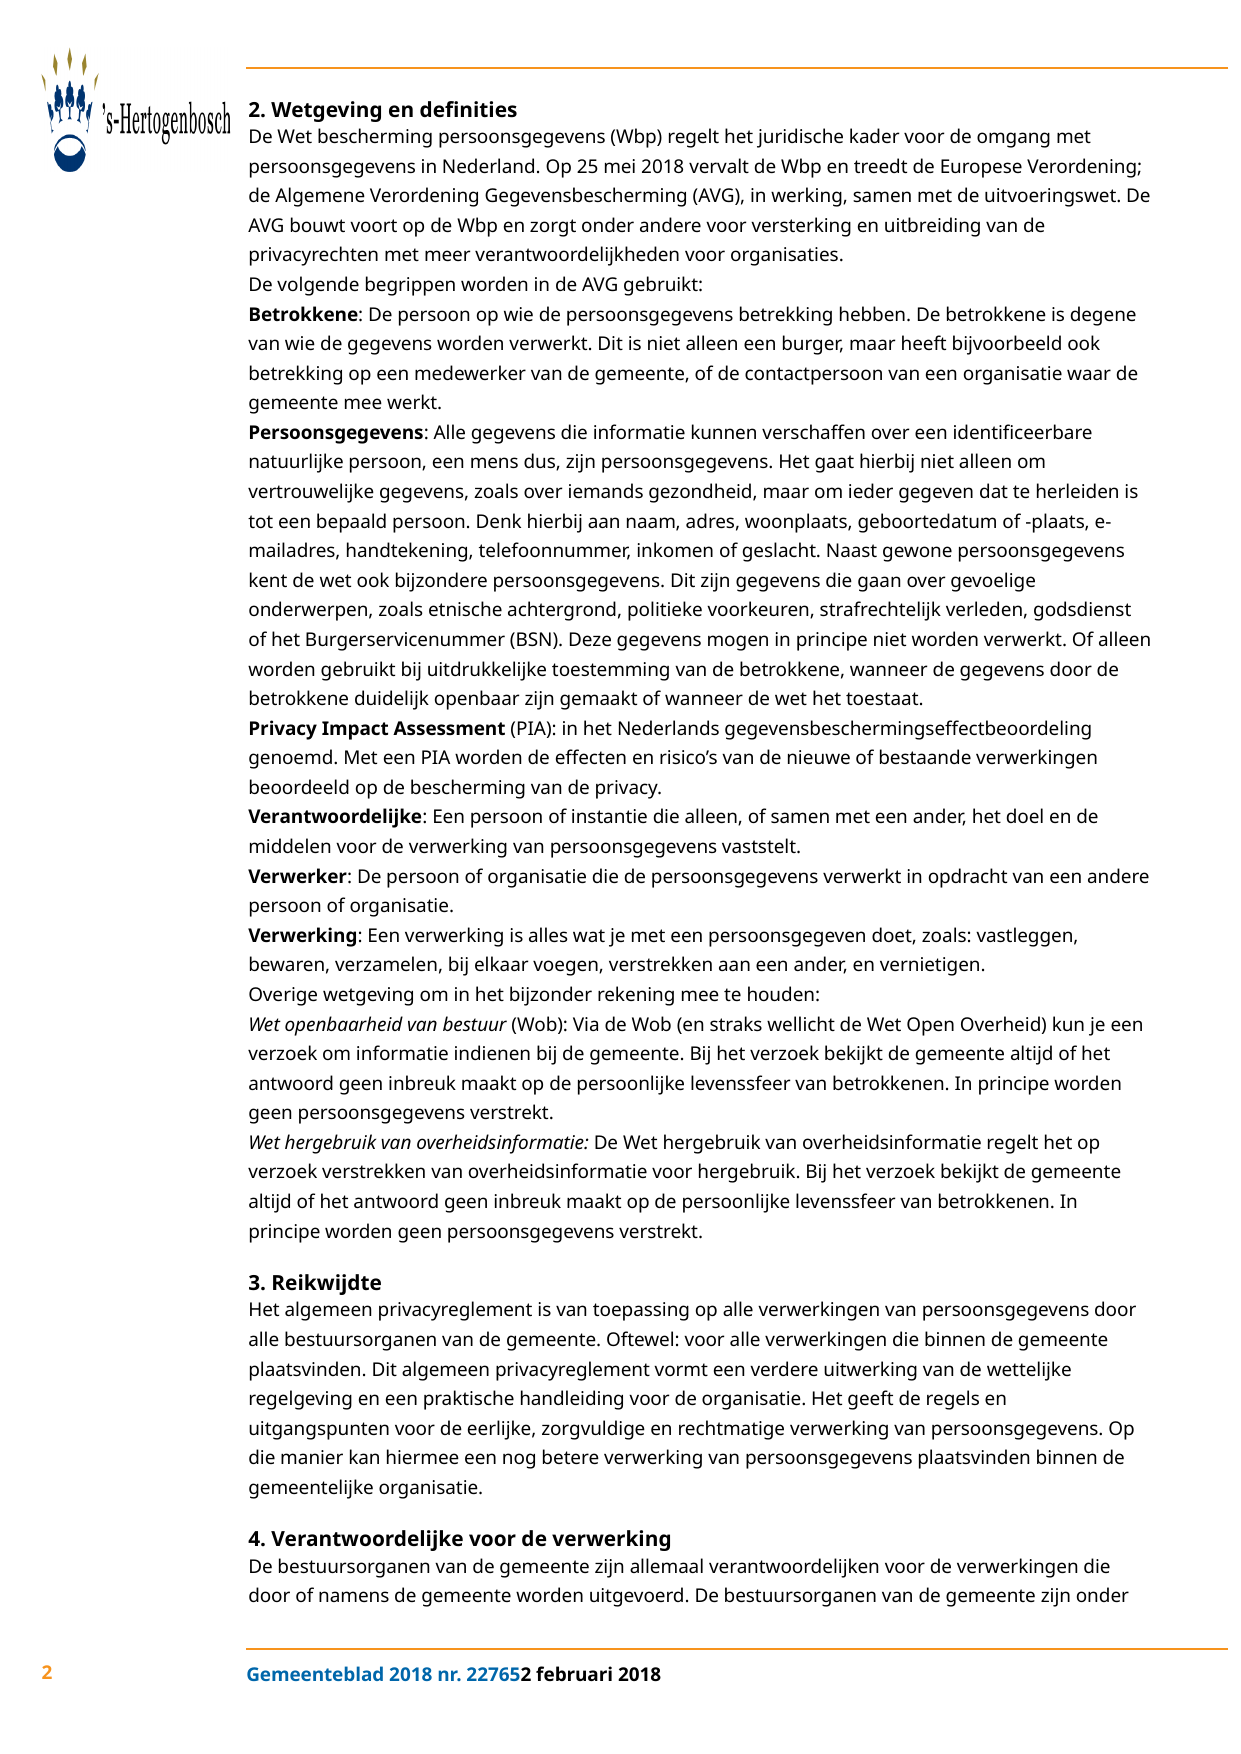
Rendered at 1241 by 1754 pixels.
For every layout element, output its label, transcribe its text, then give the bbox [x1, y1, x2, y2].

text Wet hergebruik van overheidsinformatie: De Wet hergebruik van overheidsinformatie regelt het op verzoek verstrekken van overheidsinformatie voor hergebruik. Bij het verzoek bekijkt de gemeente altijd of het antwoord geen inbreuk maakt op de persoonlijke levenssfeer van betrokkenen. In principe worden geen persoonsgegevens verstrekt. [248, 1129, 1152, 1243]
text De Wet bescherming persoonsgegevens (Wbp) regelt het juridische kader voor de omgang met persoonsgegevens in Nederland. Op 25 mei 2018 vervalt de Wbp en treedt de Europese Verordening; de Algemene Verordening Gegevensbescherming (AVG), in werking, samen met de uitvoeringswet. De AVG bouwt voort op de Wbp en zorgt onder andere voor versterking en uitbreiding van de privacyrechten met meer verantwoordelijkheden voor organisaties. [248, 123, 1152, 267]
text 4. Verantwoordelijke voor de verwerking [248, 1524, 1152, 1553]
text Verwerker: De persoon of organisatie die de persoonsgegevens verwerkt in opdracht van een andere persoon of organisatie. [248, 863, 1152, 918]
text Persoonsgegevens: Alle gegevens die informatie kunnen verschaffen over een identificeerbare natuurlijke persoon, een mens dus, zijn persoonsgegevens. Het gaat hierbij niet alleen om vertrouwelijke gegevens, zoals over iemands gezondheid, maar om ieder gegeven dat te herleiden is tot een bepaald persoon. Denk hierbij aan naam, adres, woonplaats, geboortedatum of -plaats, e-mailadres, handtekening, telefoonnummer, inkomen of geslacht. Naast gewone persoonsgegevens kent de wet ook bijzondere persoonsgegevens. Dit zijn gegevens die gaan over gevoelige onderwerpen, zoals etnische achtergrond, politieke voorkeuren, strafrechtelijk verleden, godsdienst of het Burgerservicenummer (BSN). Deze gegevens mogen in principe niet worden verwerkt. Of alleen worden gebruikt bij uitdrukkelijke toestemming van de betrokkene, wanneer de gegevens door de betrokkene duidelijk openbaar zijn gemaakt of wanneer de wet het toestaat. [248, 419, 1152, 711]
text Wet openbaarheid van bestuur (Wob): Via de Wob (en straks wellicht de Wet Open Overheid) kun je een verzoek om informatie indienen bij de gemeente. Bij het verzoek bekijkt de gemeente altijd of het antwoord geen inbreuk maakt op de persoonlijke levenssfeer van betrokkenen. In principe worden geen persoonsgegevens verstrekt. [248, 1011, 1152, 1125]
text De bestuursorganen van de gemeente zijn allemaal verantwoordelijken voor de verwerkingen die door of namens de gemeente worden uitgevoerd. De bestuursorganen van de gemeente zijn onder [248, 1553, 1152, 1608]
text Overige wetgeving om in het bijzonder rekening mee te houden: [248, 981, 1152, 1007]
text Verantwoordelijke: Een persoon of instantie die alleen, of samen met een ander, het doel en de middelen voor de verwerking van persoonsgegevens vaststelt. [248, 804, 1152, 859]
text De volgende begrippen worden in de AVG gebruikt: [248, 271, 1152, 297]
text Het algemeen privacyreglement is van toepassing op alle verwerkingen van persoonsgegevens door alle bestuursorganen van de gemeente. Oftewel: voor alle verwerkingen die binnen de gemeente plaatsvinden. Dit algemeen privacyreglement vormt een verdere uitwerking van de wettelijke regelgeving en een praktische handleiding voor de organisatie. Het geeft de regels en uitgangspunten voor de eerlijke, zorgvuldige en rechtmatige verwerking van persoonsgegevens. Op die manier kan hiermee een nog betere verwerking van persoonsgegevens plaatsvinden binnen de gemeentelijke organisatie. [248, 1297, 1152, 1500]
text Verwerking: Een verwerking is alles wat je met een persoonsgegeven doet, zoals: vastleggen, bewaren, verzamelen, bij elkaar voegen, verstrekken aan een ander, en vernietigen. [248, 922, 1152, 977]
text 3. Reikwijdte [248, 1268, 1152, 1297]
text Privacy Impact Assessment (PIA): in het Nederlands gegevensbeschermingseffectbeoordeling genoemd. Met een PIA worden de effecten en risico’s van de nieuwe of bestaande verwerkingen beoordeeld op de bescherming van de privacy. [248, 715, 1152, 800]
picture [41, 47, 231, 172]
text 2. Wetgeving en definities [248, 95, 1152, 123]
text Betrokkene: De persoon op wie de persoonsgegevens betrekking hebben. De betrokkene is degene van wie de gegevens worden verwerkt. Dit is niet alleen een burger, maar heeft bijvoorbeeld ook betrekking op een medewerker van de gemeente, of de contactpersoon van een organisatie waar de gemeente mee werkt. [248, 301, 1152, 415]
